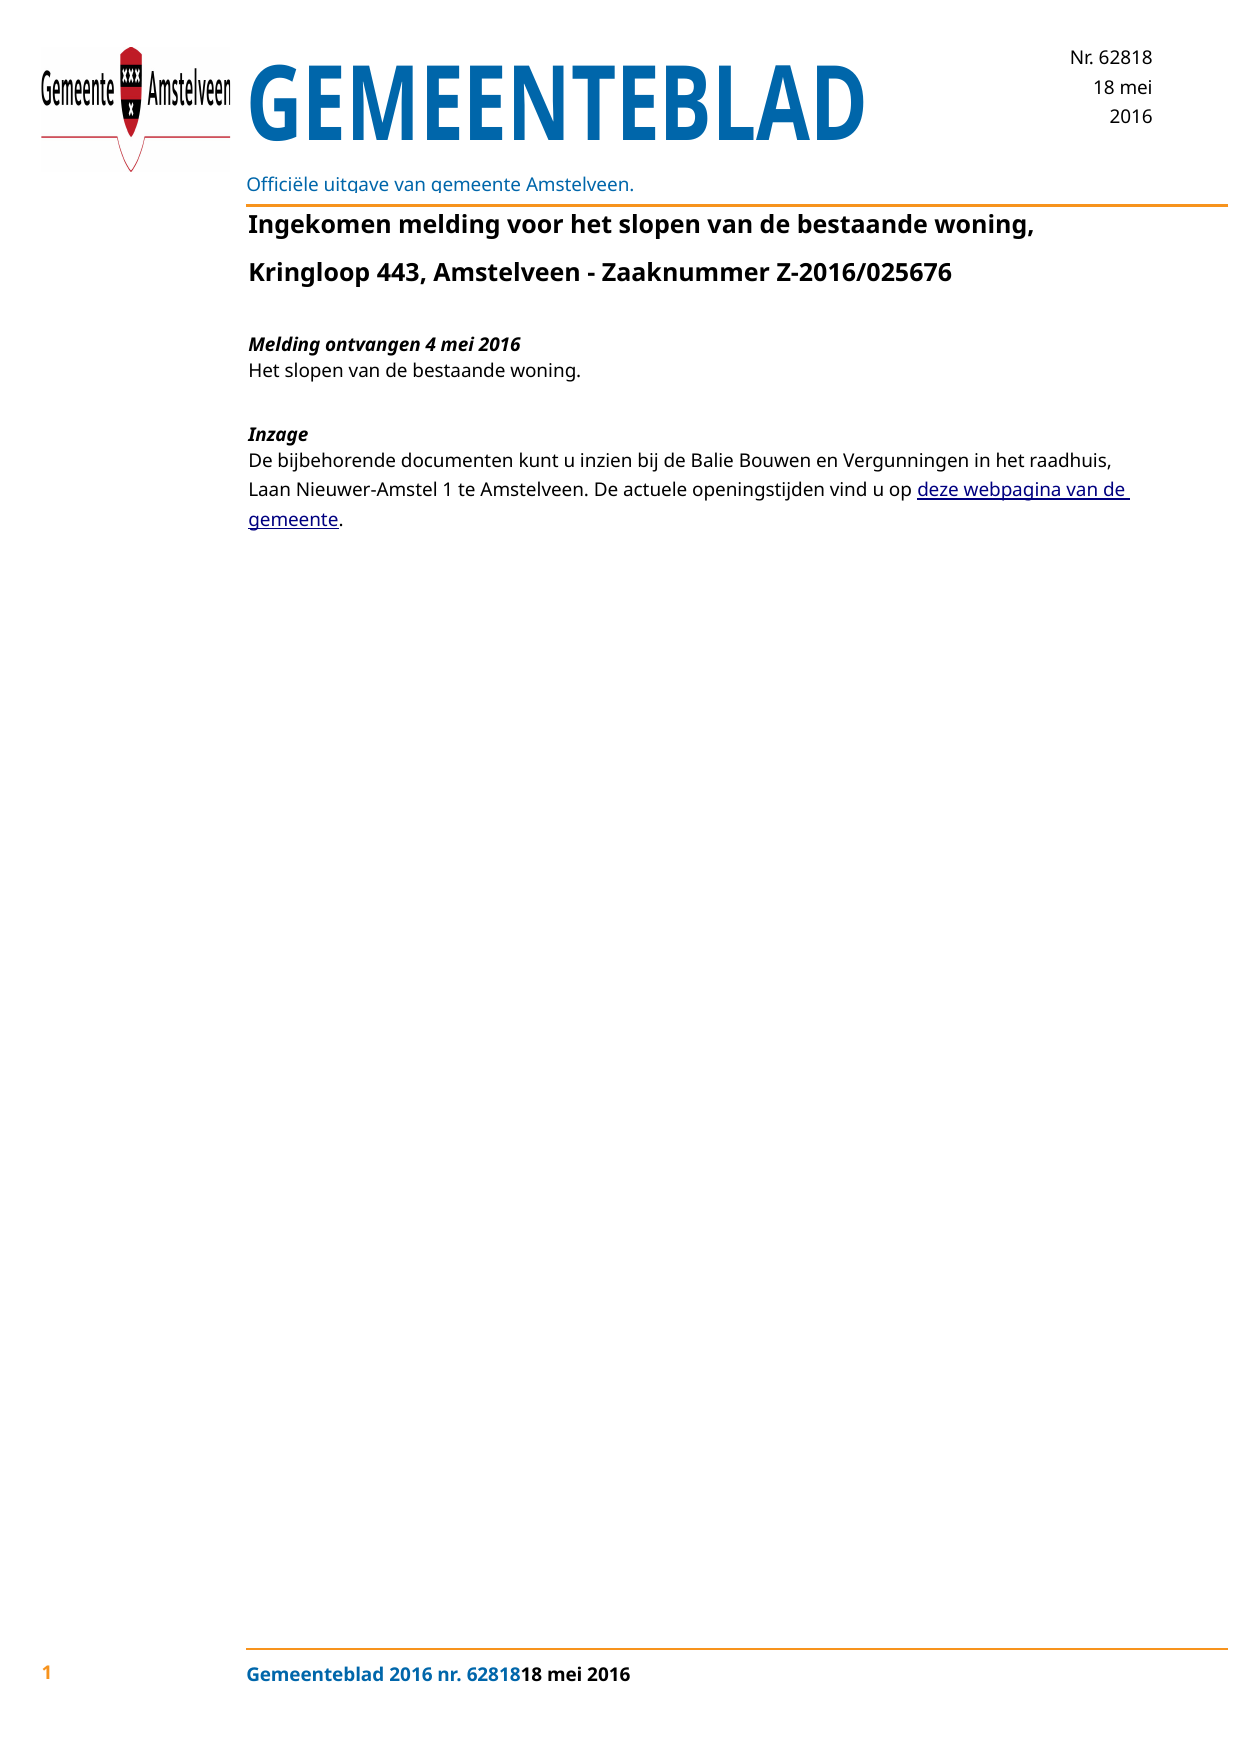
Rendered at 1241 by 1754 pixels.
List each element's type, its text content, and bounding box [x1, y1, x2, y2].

text De bijbehorende documenten kunt u inzien bij de Balie Bouwen en Vergunningen in het raadhuis, Laan Nieuwer-Amstel 1 te Amstelveen. De actuele openingstijden vind u op deze webpagina van de gemeente. [248, 447, 1152, 532]
text Inzage [248, 421, 1152, 447]
picture [41, 47, 231, 172]
text Het slopen van de bestaande woning. [248, 357, 1152, 383]
text Ingekomen melding voor het slopen van de bestaande woning, Kringloop 443, Amstelveen - Zaaknummer Z-2016/025676 [248, 207, 1152, 288]
text Melding ontvangen 4 mei 2016 [248, 331, 1152, 357]
